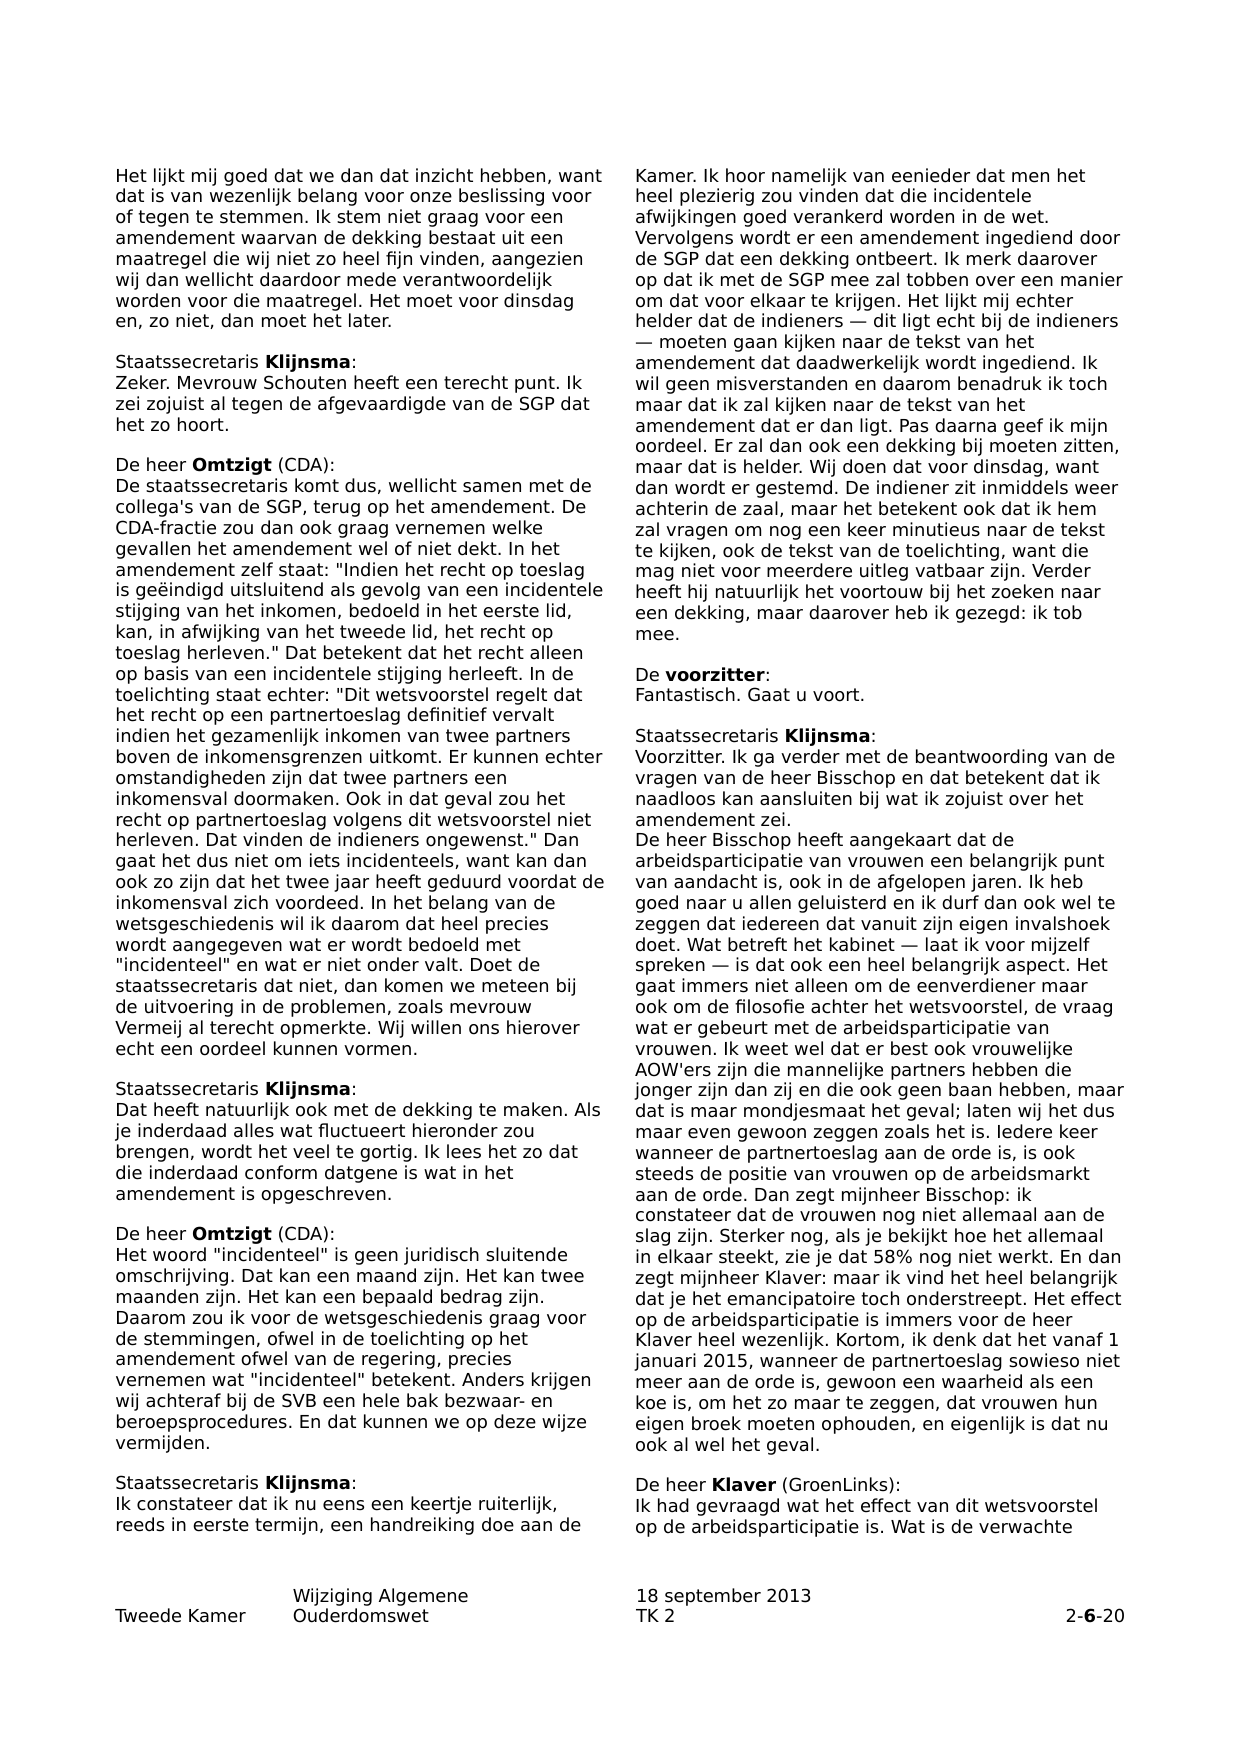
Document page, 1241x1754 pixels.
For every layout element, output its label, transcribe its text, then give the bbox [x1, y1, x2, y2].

text Het lijkt mij goed dat we dan dat inzicht hebben, want dat is van wezenlijk belang voor onze beslissing voor of tegen te stemmen. Ik stem niet graag voor een amendement waarvan de dekking bestaat uit een maatregel die wij niet zo heel fijn vinden, aangezien wij dan wellicht daardoor mede verantwoordelijk worden voor die maatregel. Het moet voor dinsdag en, zo niet, dan moet het later. [115, 165, 605, 332]
text Ik constateer dat ik nu eens een keertje ruiterlijk, reeds in eerste termijn, een handreiking doe aan de [115, 1494, 605, 1536]
text Dat heeft natuurlijk ook met de dekking te maken. Als je inderdaad alles wat fluctueert hieronder zou brengen, wordt het veel te gortig. Ik lees het zo dat die inderdaad conform datgene is wat in het amendement is opgeschreven. [115, 1100, 605, 1204]
text Ik had gevraagd wat het effect van dit wetsvoorstel op de arbeidsparticipatie is. Wat is de verwachte [635, 1496, 1125, 1537]
text Kamer. Ik hoor namelijk van eenieder dat men het heel plezierig zou vinden dat die incidentele afwijkingen goed verankerd worden in de wet. Vervolgens wordt er een amendement ingediend door de SGP dat een dekking ontbeert. Ik merk daarover op dat ik met de SGP mee zal tobben over een manier om dat voor elkaar te krijgen. Het lijkt mij echter helder dat de indieners — dit ligt echt bij de indieners — moeten gaan kijken naar de tekst van het amendement dat daadwerkelijk wordt ingediend. Ik wil geen misverstanden en daarom benadruk ik toch maar dat ik zal kijken naar de tekst van het amendement dat er dan ligt. Pas daarna geef ik mijn oordeel. Er zal dan ook een dekking bij moeten zitten, maar dat is helder. Wij doen dat voor dinsdag, want dan wordt er gestemd. De indiener zit inmiddels weer achterin de zaal, maar het betekent ook dat ik hem zal vragen om nog een keer minutieus naar de tekst te kijken, ook de tekst van de toelichting, want die mag niet voor meerdere uitleg vatbaar zijn. Verder heeft hij natuurlijk het voortouw bij het zoeken naar een dekking, maar daarover heb ik gezegd: ik tob mee. [635, 165, 1125, 644]
text Zeker. Mevrouw Schouten heeft een terecht punt. Ik zei zojuist al tegen de afgevaardigde van de SGP dat het zo hoort. [115, 373, 605, 435]
text Staatssecretaris Klijnsma: [115, 1079, 605, 1100]
text Het woord "incidenteel" is geen juridisch sluitende omschrijving. Dat kan een maand zijn. Het kan twee maanden zijn. Het kan een bepaald bedrag zijn. Daarom zou ik voor de wetsgeschiedenis graag voor de stemmingen, ofwel in de toelichting op het amendement ofwel van de regering, precies vernemen wat "incidenteel" betekent. Anders krijgen wij achteraf bij de SVB een hele bak bezwaar- en beroepsprocedures. En dat kunnen we op deze wijze vermijden. [115, 1245, 605, 1453]
text De heer Klaver (GroenLinks): [635, 1475, 1125, 1496]
text Staatssecretaris Klijnsma: [115, 1473, 605, 1494]
text Fantastisch. Gaat u voort. [635, 685, 1125, 706]
text Staatssecretaris Klijnsma: [115, 352, 605, 373]
text De heer Omtzigt (CDA): [115, 1224, 605, 1245]
text De staatssecretaris komt dus, wellicht samen met de collega's van de SGP, terug op het amendement. De CDA-fractie zou dan ook graag vernemen welke gevallen het amendement wel of niet dekt. In het amendement zelf staat: "Indien het recht op toeslag is geëindigd uitsluitend als gevolg van een incidentele stijging van het inkomen, bedoeld in het eerste lid, kan, in afwijking van het tweede lid, het recht op toeslag herleven." Dat betekent dat het recht alleen op basis van een incidentele stijging herleeft. In de toelichting staat echter: "Dit wetsvoorstel regelt dat het recht op een partnertoeslag definitief vervalt indien het gezamenlijk inkomen van twee partners boven de inkomensgrenzen uitkomt. Er kunnen echter omstandigheden zijn dat twee partners een inkomensval doormaken. Ook in dat geval zou het recht op partnertoeslag volgens dit wetsvoorstel niet herleven. Dat vinden de indieners ongewenst." Dan gaat het dus niet om iets incidenteels, want kan dan ook zo zijn dat het twee jaar heeft geduurd voordat de inkomensval zich voordeed. In het belang van de wetsgeschiedenis wil ik daarom dat heel precies wordt aangegeven wat er wordt bedoeld met "incidenteel" en wat er niet onder valt. Doet de staatssecretaris dat niet, dan komen we meteen bij de uitvoering in de problemen, zoals mevrouw Vermeij al terecht opmerkte. Wij willen ons hierover echt een oordeel kunnen vormen. [115, 476, 605, 1059]
text Staatssecretaris Klijnsma: [635, 726, 1125, 747]
text Voorzitter. Ik ga verder met de beantwoording van de vragen van de heer Bisschop en dat betekent dat ik naadloos kan aansluiten bij wat ik zojuist over het amendement zei. [635, 747, 1125, 830]
text De heer Omtzigt (CDA): [115, 455, 605, 476]
text De voorzitter: [635, 664, 1125, 685]
text De heer Bisschop heeft aangekaart dat de arbeidsparticipatie van vrouwen een belangrijk punt van aandacht is, ook in de afgelopen jaren. Ik heb goed naar u allen geluisterd en ik durf dan ook wel te zeggen dat iedereen dat vanuit zijn eigen invalshoek doet. Wat betreft het kabinet — laat ik voor mijzelf spreken — is dat ook een heel belangrijk aspect. Het gaat immers niet alleen om de eenverdiener maar ook om de filosofie achter het wetsvoorstel, de vraag wat er gebeurt met de arbeidsparticipatie van vrouwen. Ik weet wel dat er best ook vrouwelijke AOW'ers zijn die mannelijke partners hebben die jonger zijn dan zij en die ook geen baan hebben, maar dat is maar mondjesmaat het geval; laten wij het dus maar even gewoon zeggen zoals het is. Iedere keer wanneer de partnertoeslag aan de orde is, is ook steeds de positie van vrouwen op de arbeidsmarkt aan de orde. Dan zegt mijnheer Bisschop: ik constateer dat de vrouwen nog niet allemaal aan de slag zijn. Sterker nog, als je bekijkt hoe het allemaal in elkaar steekt, zie je dat 58% nog niet werkt. En dan zegt mijnheer Klaver: maar ik vind het heel belangrijk dat je het emancipatoire toch onderstreept. Het effect op de arbeidsparticipatie is immers voor de heer Klaver heel wezenlijk. Kortom, ik denk dat het vanaf 1 januari 2015, wanneer de partnertoeslag sowieso niet meer aan de orde is, gewoon een waarheid als een koe is, om het zo maar te zeggen, dat vrouwen hun eigen broek moeten ophouden, en eigenlijk is dat nu ook al wel het geval. [635, 830, 1125, 1455]
